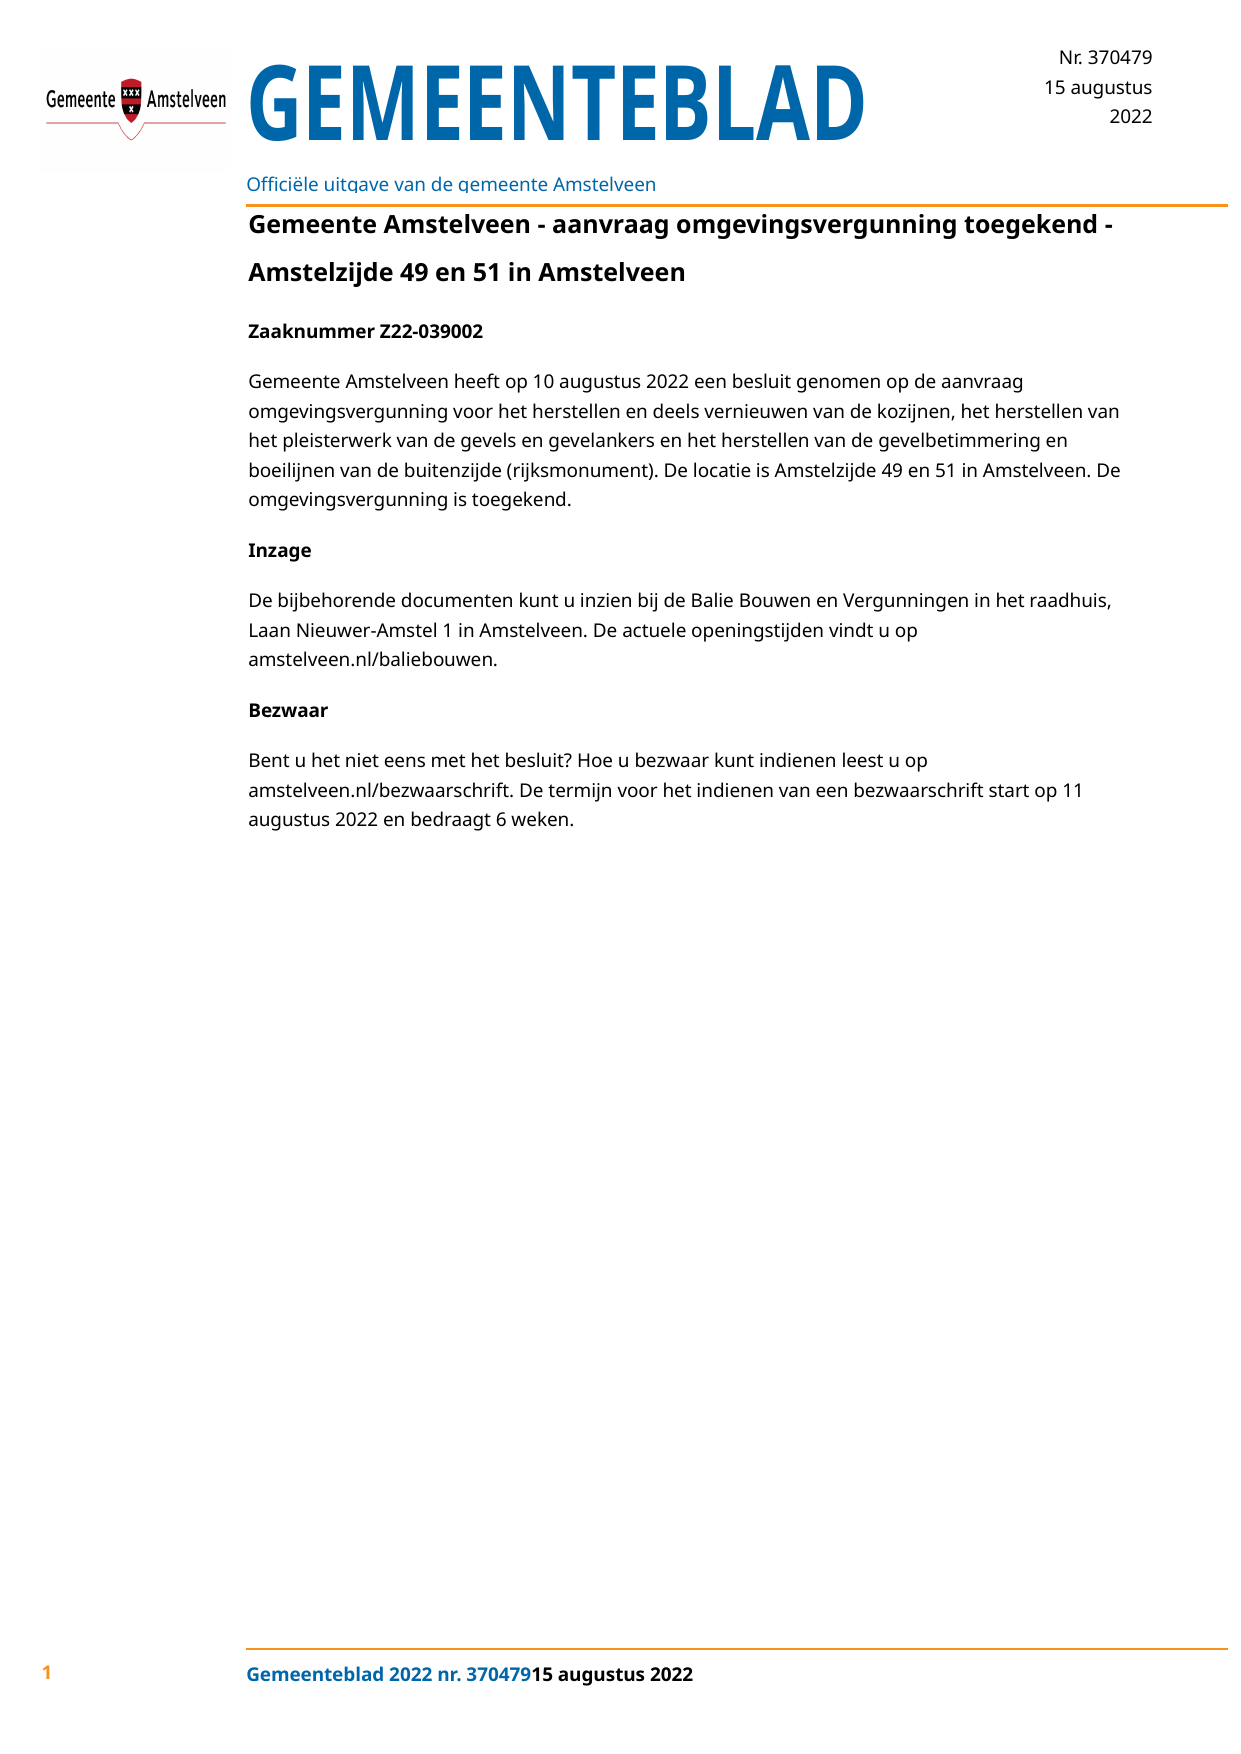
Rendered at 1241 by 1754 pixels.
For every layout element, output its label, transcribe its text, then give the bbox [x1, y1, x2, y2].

text Zaaknummer Z22-039002 [248, 318, 1152, 344]
text Gemeente Amstelveen heeft op 10 augustus 2022 een besluit genomen op de aanvraag omgevingsvergunning voor het herstellen en deels vernieuwen van de kozijnen, het herstellen van het pleisterwerk van de gevels en gevelankers en het herstellen van de gevelbetimmering en boeilijnen van de buitenzijde (rijksmonument). De locatie is Amstelzijde 49 en 51 in Amstelveen. De omgevingsvergunning is toegekend. [248, 368, 1152, 512]
text Bezwaar [248, 697, 1152, 723]
text De bijbehorende documenten kunt u inzien bij de Balie Bouwen en Vergunningen in het raadhuis, Laan Nieuwer-Amstel 1 in Amstelveen. De actuele openingstijden vindt u op amstelveen.nl/baliebouwen. [248, 587, 1152, 672]
text Bent u het niet eens met het besluit? Hoe u bezwaar kunt indienen leest u op amstelveen.nl/bezwaarschrift. De termijn voor het indienen van een bezwaarschrift start op 11 augustus 2022 en bedraagt 6 weken. [248, 747, 1152, 832]
picture [41, 47, 231, 172]
text Inzage [248, 537, 1152, 563]
text Gemeente Amstelveen - aanvraag omgevingsvergunning toegekend - Amstelzijde 49 en 51 in Amstelveen [248, 207, 1152, 288]
